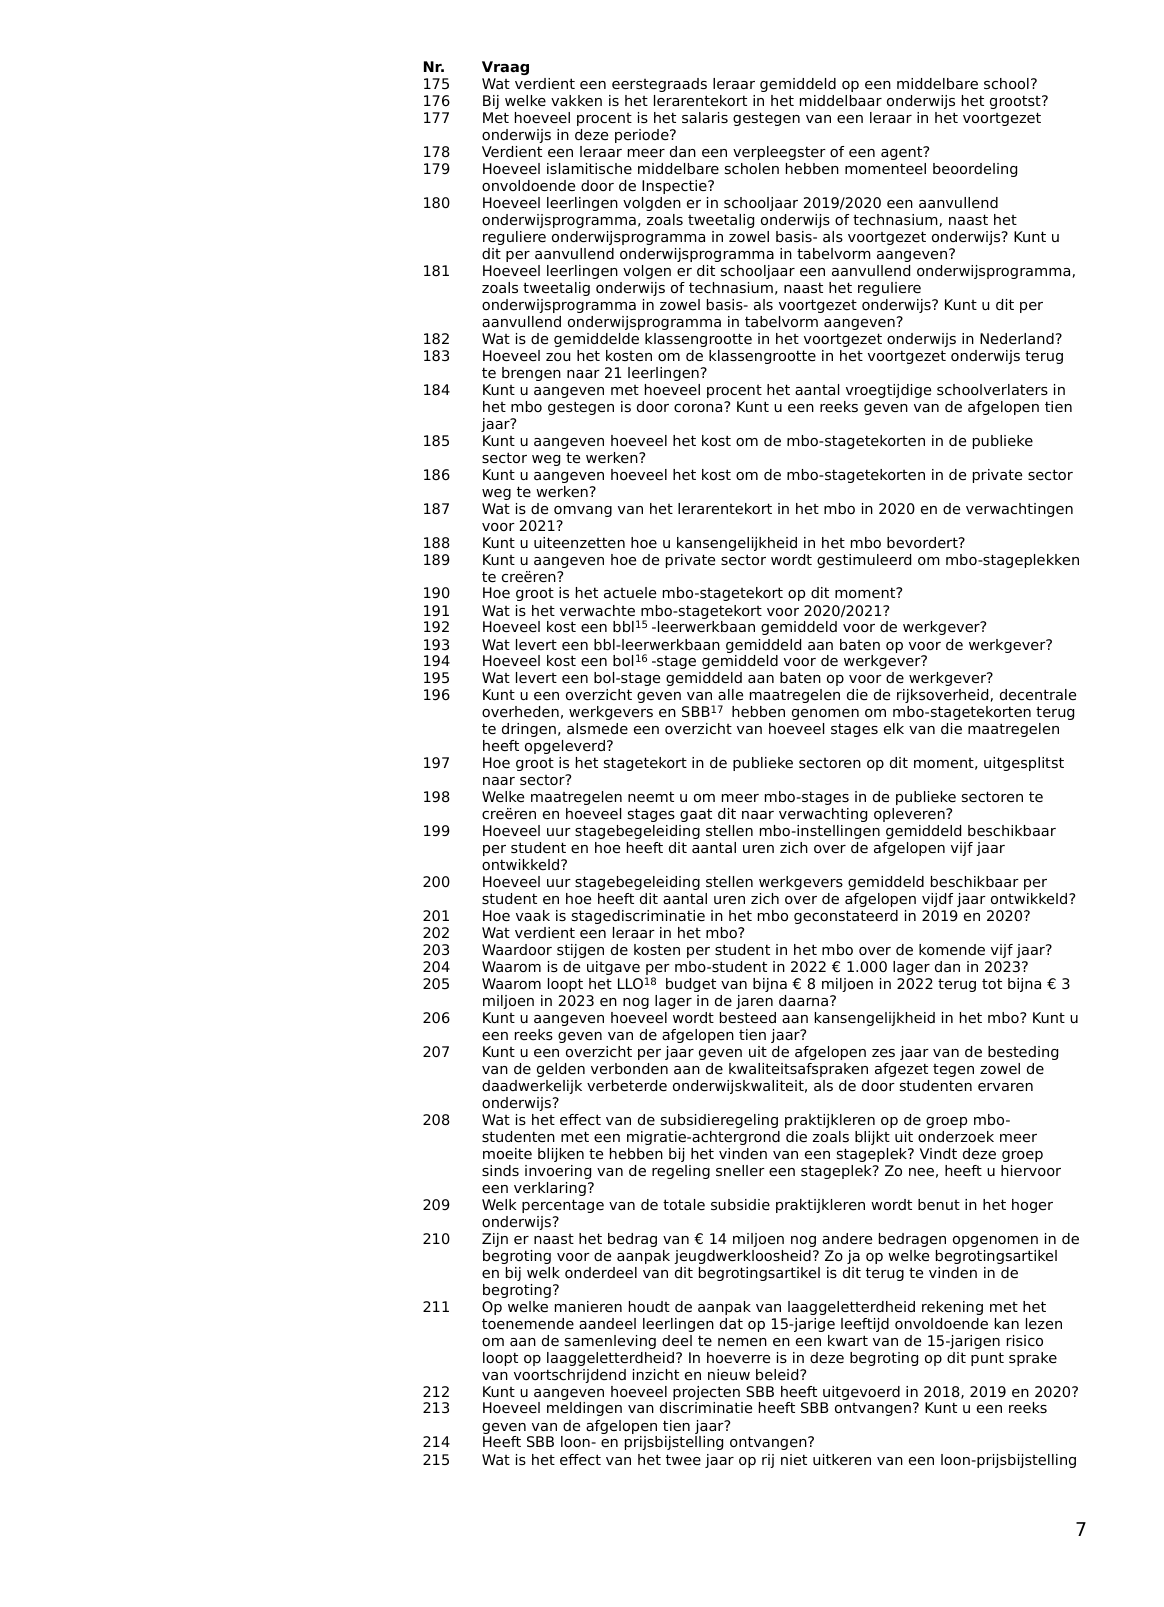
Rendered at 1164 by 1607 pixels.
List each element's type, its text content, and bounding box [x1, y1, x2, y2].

table_cell Hoeveel islamitische middelbare scholen hebben momenteel beoordeling onvoldoende door de Inspectie? [476, 161, 1087, 195]
table_cell 182 [422, 331, 476, 348]
table_cell Hoeveel kost een bbl15-leerwerkbaan gemiddeld voor de werkgever? [476, 619, 1087, 636]
table_cell Kunt u uiteenzetten hoe u kansengelijkheid in het mbo bevordert? [476, 535, 1087, 551]
table_cell 212 [422, 1384, 476, 1400]
table_cell 179 [422, 161, 476, 195]
table_cell Wat verdient een leraar in het mbo? [476, 925, 1087, 942]
table_cell 186 [422, 467, 476, 501]
table_cell Met hoeveel procent is het salaris gestegen van een leraar in het voortgezet onderwijs in deze periode? [476, 110, 1087, 144]
table_cell Hoeveel leerlingen volgen er dit schooljaar een aanvullend onderwijsprogramma, zoals tweetalig onderwijs of technasium, naast het reguliere onderwijsprogramma in zowel basis- als voortgezet onderwijs? Kunt u dit per aanvullend onderwijsprogramma in tabelvorm aangeven? [476, 263, 1087, 331]
table_cell Hoeveel leerlingen volgden er in schooljaar 2019/2020 een aanvullend onderwijsprogramma, zoals tweetalig onderwijs of technasium, naast het reguliere onderwijsprogramma in zowel basis- als voortgezet onderwijs? Kunt u dit per aanvullend onderwijsprogramma in tabelvorm aangeven? [476, 195, 1087, 263]
table_cell 187 [422, 501, 476, 534]
table_cell 210 [422, 1231, 476, 1298]
table_cell Wat is de gemiddelde klassengrootte in het voortgezet onderwijs in Nederland? [476, 331, 1087, 348]
table_cell Kunt u aangeven hoe de private sector wordt gestimuleerd om mbo-stageplekken te creëren? [476, 551, 1087, 585]
table_cell 200 [422, 874, 476, 908]
table_cell Hoe vaak is stagediscriminatie in het mbo geconstateerd in 2019 en 2020? [476, 908, 1087, 925]
table_cell 204 [422, 959, 476, 976]
table_cell Hoeveel zou het kosten om de klassengrootte in het voortgezet onderwijs terug te brengen naar 21 leerlingen? [476, 348, 1087, 382]
table_cell Kunt u aangeven hoeveel het kost om de mbo-stagetekorten in de private sector weg te werken? [476, 467, 1087, 501]
table_cell 209 [422, 1197, 476, 1231]
table_cell Kunt u aangeven hoeveel het kost om de mbo-stagetekorten in de publieke sector weg te werken? [476, 433, 1087, 467]
table_cell Wat verdient een eerstegraads leraar gemiddeld op een middelbare school? [476, 76, 1087, 93]
table_cell 206 [422, 1010, 476, 1044]
table_cell 199 [422, 823, 476, 874]
table_cell Kunt u een overzicht per jaar geven uit de afgelopen zes jaar van de besteding van de gelden verbonden aan de kwaliteitsafspraken afgezet tegen zowel de daadwerkelijk verbeterde onderwijskwaliteit, als de door studenten ervaren onderwijs? [476, 1044, 1087, 1112]
table_cell Hoeveel uur stagebegeleiding stellen mbo-instellingen gemiddeld beschikbaar per student en hoe heeft dit aantal uren zich over de afgelopen vijf jaar ontwikkeld? [476, 823, 1087, 874]
table_cell 193 [422, 636, 476, 653]
table_cell Wat levert een bol-stage gemiddeld aan baten op voor de werkgever? [476, 670, 1087, 687]
table_cell Zijn er naast het bedrag van € 14 miljoen nog andere bedragen opgenomen in de begroting voor de aanpak jeugdwerkloosheid? Zo ja op welke begrotingsartikel en bij welk onderdeel van dit begrotingsartikel is dit terug te vinden in de begroting? [476, 1231, 1087, 1298]
table_cell Wat is de omvang van het lerarentekort in het mbo in 2020 en de verwachtingen voor 2021? [476, 501, 1087, 534]
table_cell 176 [422, 93, 476, 110]
table_cell Hoeveel uur stagebegeleiding stellen werkgevers gemiddeld beschikbaar per student en hoe heeft dit aantal uren zich over de afgelopen vijdf jaar ontwikkeld? [476, 874, 1087, 908]
table_cell 175 [422, 76, 476, 93]
table_cell 188 [422, 535, 476, 551]
table_cell 196 [422, 687, 476, 755]
table_cell 192 [422, 619, 476, 636]
table_cell 181 [422, 263, 476, 331]
table_cell 203 [422, 942, 476, 959]
table_cell 178 [422, 144, 476, 161]
table_cell 215 [422, 1451, 476, 1468]
table_cell 214 [422, 1434, 476, 1451]
table_cell Waarom is de uitgave per mbo-student in 2022 € 1.000 lager dan in 2023? [476, 959, 1087, 976]
table_cell Wat levert een bbl-leerwerkbaan gemiddeld aan baten op voor de werkgever? [476, 636, 1087, 653]
table_cell Kunt u aangeven hoeveel wordt besteed aan kansengelijkheid in het mbo? Kunt u een reeks geven van de afgelopen tien jaar? [476, 1010, 1087, 1044]
table_cell Welke maatregelen neemt u om meer mbo-stages in de publieke sectoren te creëren en hoeveel stages gaat dit naar verwachting opleveren? [476, 789, 1087, 823]
table_cell 194 [422, 653, 476, 670]
table_cell Waarom loopt het LLO18 budget van bijna € 8 miljoen in 2022 terug tot bijna € 3 miljoen in 2023 en nog lager in de jaren daarna? [476, 976, 1087, 1010]
table_cell 211 [422, 1299, 476, 1383]
table_cell 201 [422, 908, 476, 925]
table_cell 202 [422, 925, 476, 942]
table_cell 189 [422, 551, 476, 585]
table_cell 207 [422, 1044, 476, 1112]
table_cell Welk percentage van de totale subsidie praktijkleren wordt benut in het hoger onderwijs? [476, 1197, 1087, 1231]
table_cell Wat is het effect van het twee jaar op rij niet uitkeren van een loon-prijsbijstelling [476, 1451, 1087, 1468]
table_cell 184 [422, 382, 476, 433]
table_cell 177 [422, 110, 476, 144]
table_cell 180 [422, 195, 476, 263]
table_cell 195 [422, 670, 476, 687]
table_cell Waardoor stijgen de kosten per student in het mbo over de komende vijf jaar? [476, 942, 1087, 959]
table_cell 190 [422, 585, 476, 602]
table_cell Hoe groot is het stagetekort in de publieke sectoren op dit moment, uitgesplitst naar sector? [476, 755, 1087, 789]
table_cell Wat is het verwachte mbo-stagetekort voor 2020/2021? [476, 603, 1087, 619]
table_header Nr. [422, 59, 476, 76]
table_cell Op welke manieren houdt de aanpak van laaggeletterdheid rekening met het toenemende aandeel leerlingen dat op 15-jarige leeftijd onvoldoende kan lezen om aan de samenleving deel te nemen en een kwart van de 15-jarigen risico loopt op laaggeletterdheid? In hoeverre is in deze begroting op dit punt sprake van voortschrijdend inzicht en nieuw beleid? [476, 1299, 1087, 1383]
table_cell Hoe groot is het actuele mbo-stagetekort op dit moment? [476, 585, 1087, 602]
table_cell 191 [422, 603, 476, 619]
table_cell Hoeveel meldingen van discriminatie heeft SBB ontvangen? Kunt u een reeks geven van de afgelopen tien jaar? [476, 1400, 1087, 1434]
table_cell Heeft SBB loon- en prijsbijstelling ontvangen? [476, 1434, 1087, 1451]
table_cell 205 [422, 976, 476, 1010]
table_cell 208 [422, 1112, 476, 1197]
table_cell 183 [422, 348, 476, 382]
table_cell Kunt u aangeven met hoeveel procent het aantal vroegtijdige schoolverlaters in het mbo gestegen is door corona? Kunt u een reeks geven van de afgelopen tien jaar? [476, 382, 1087, 433]
table_cell 197 [422, 755, 476, 789]
table_cell Hoeveel kost een bol16-stage gemiddeld voor de werkgever? [476, 653, 1087, 670]
table_cell Wat is het effect van de subsidieregeling praktijkleren op de groep mbo-studenten met een migratie-achtergrond die zoals blijkt uit onderzoek meer moeite blijken te hebben bij het vinden van een stageplek? Vindt deze groep sinds invoering van de regeling sneller een stageplek? Zo nee, heeft u hiervoor een verklaring? [476, 1112, 1087, 1197]
table_cell 213 [422, 1400, 476, 1434]
table_cell 198 [422, 789, 476, 823]
table_cell Verdient een leraar meer dan een verpleegster of een agent? [476, 144, 1087, 161]
table_cell Bij welke vakken is het lerarentekort in het middelbaar onderwijs het grootst? [476, 93, 1087, 110]
table_cell 185 [422, 433, 476, 467]
table_cell Kunt u aangeven hoeveel projecten SBB heeft uitgevoerd in 2018, 2019 en 2020? [476, 1384, 1087, 1400]
table_header Vraag [476, 59, 1087, 76]
table_cell Kunt u een overzicht geven van alle maatregelen die de rijksoverheid, decentrale overheden, werkgevers en SBB17 hebben genomen om mbo-stagetekorten terug te dringen, alsmede een overzicht van hoeveel stages elk van die maatregelen heeft opgeleverd? [476, 687, 1087, 755]
